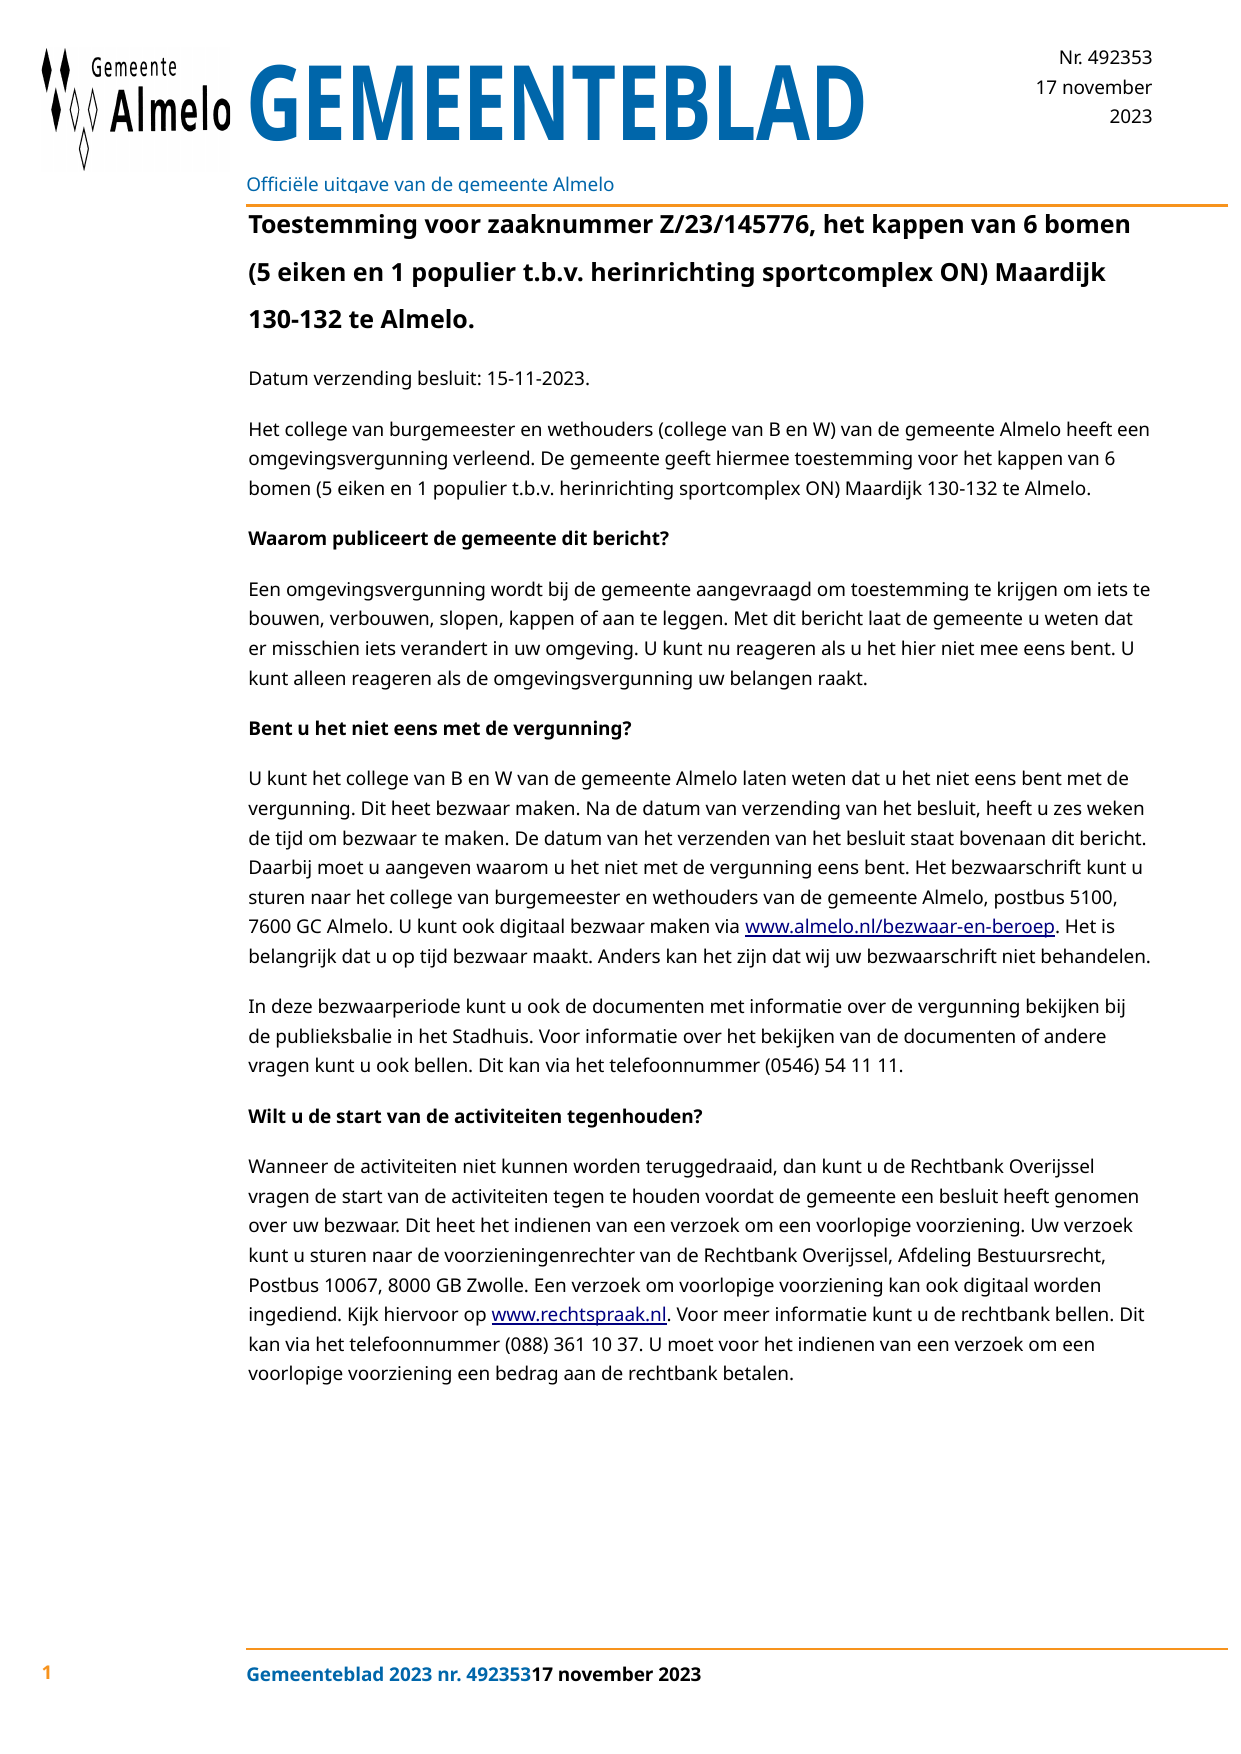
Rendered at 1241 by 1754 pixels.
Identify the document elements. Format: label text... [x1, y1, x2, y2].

text U kunt het college van B en W van de gemeente Almelo laten weten dat u het niet eens bent met de vergunning. Dit heet bezwaar maken. Na de datum van verzending van het besluit, heeft u zes weken de tijd om bezwaar te maken. De datum van het verzenden van het besluit staat bovenaan dit bericht. Daarbij moet u aangeven waarom u het niet met de vergunning eens bent. Het bezwaarschrift kunt u sturen naar het college van burgemeester en wethouders van de gemeente Almelo, postbus 5100, 7600 GC Almelo. U kunt ook digitaal bezwaar maken via www.almelo.nl/bezwaar-en-beroep. Het is belangrijk dat u op tijd bezwaar maakt. Anders kan het zijn dat wij uw bezwaarschrift niet behandelen. [248, 766, 1152, 969]
text Wilt u de start van de activiteiten tegenhouden? [248, 1103, 1152, 1129]
text Waarom publiceert de gemeente dit bericht? [248, 526, 1152, 551]
text In deze bezwaarperiode kunt u ook de documenten met informatie over de vergunning bekijken bij de publieksbalie in het Stadhuis. Voor informatie over het bekijken van de documenten of andere vragen kunt u ook bellen. Dit kan via het telefoonnummer (0546) 54 11 11. [248, 993, 1152, 1078]
text Bent u het niet eens met de vergunning? [248, 715, 1152, 741]
picture [41, 47, 231, 172]
text Toestemming voor zaaknummer Z/23/145776, het kappen van 6 bomen (5 eiken en 1 populier t.b.v. herinrichting sportcomplex ON) Maardijk 130-132 te Almelo. [248, 207, 1152, 336]
text Datum verzending besluit: 15-11-2023. [248, 366, 1152, 391]
text Een omgevingsvergunning wordt bij de gemeente aangevraagd om toestemming te krijgen om iets te bouwen, verbouwen, slopen, kappen of aan te leggen. Met dit bericht laat de gemeente u weten dat er misschien iets verandert in uw omgeving. U kunt nu reageren als u het hier niet mee eens bent. U kunt alleen reageren als de omgevingsvergunning uw belangen raakt. [248, 576, 1152, 690]
text Wanneer de activiteiten niet kunnen worden teruggedraaid, dan kunt u de Rechtbank Overijssel vragen de start van de activiteiten tegen te houden voordat de gemeente een besluit heeft genomen over uw bezwaar. Dit heet het indienen van een verzoek om een voorlopige voorziening. Uw verzoek kunt u sturen naar de voorzieningenrechter van de Rechtbank Overijssel, Afdeling Bestuursrecht, Postbus 10067, 8000 GB Zwolle. Een verzoek om voorlopige voorziening kan ook digitaal worden ingediend. Kijk hiervoor op www.rechtspraak.nl. Voor meer informatie kunt u de rechtbank bellen. Dit kan via het telefoonnummer (088) 361 10 37. U moet voor het indienen van een verzoek om een voorlopige voorziening een bedrag aan de rechtbank betalen. [248, 1153, 1152, 1386]
text Het college van burgemeester en wethouders (college van B en W) van de gemeente Almelo heeft een omgevingsvergunning verleend. De gemeente geeft hiermee toestemming voor het kappen van 6 bomen (5 eiken en 1 populier t.b.v. herinrichting sportcomplex ON) Maardijk 130-132 te Almelo. [248, 416, 1152, 501]
